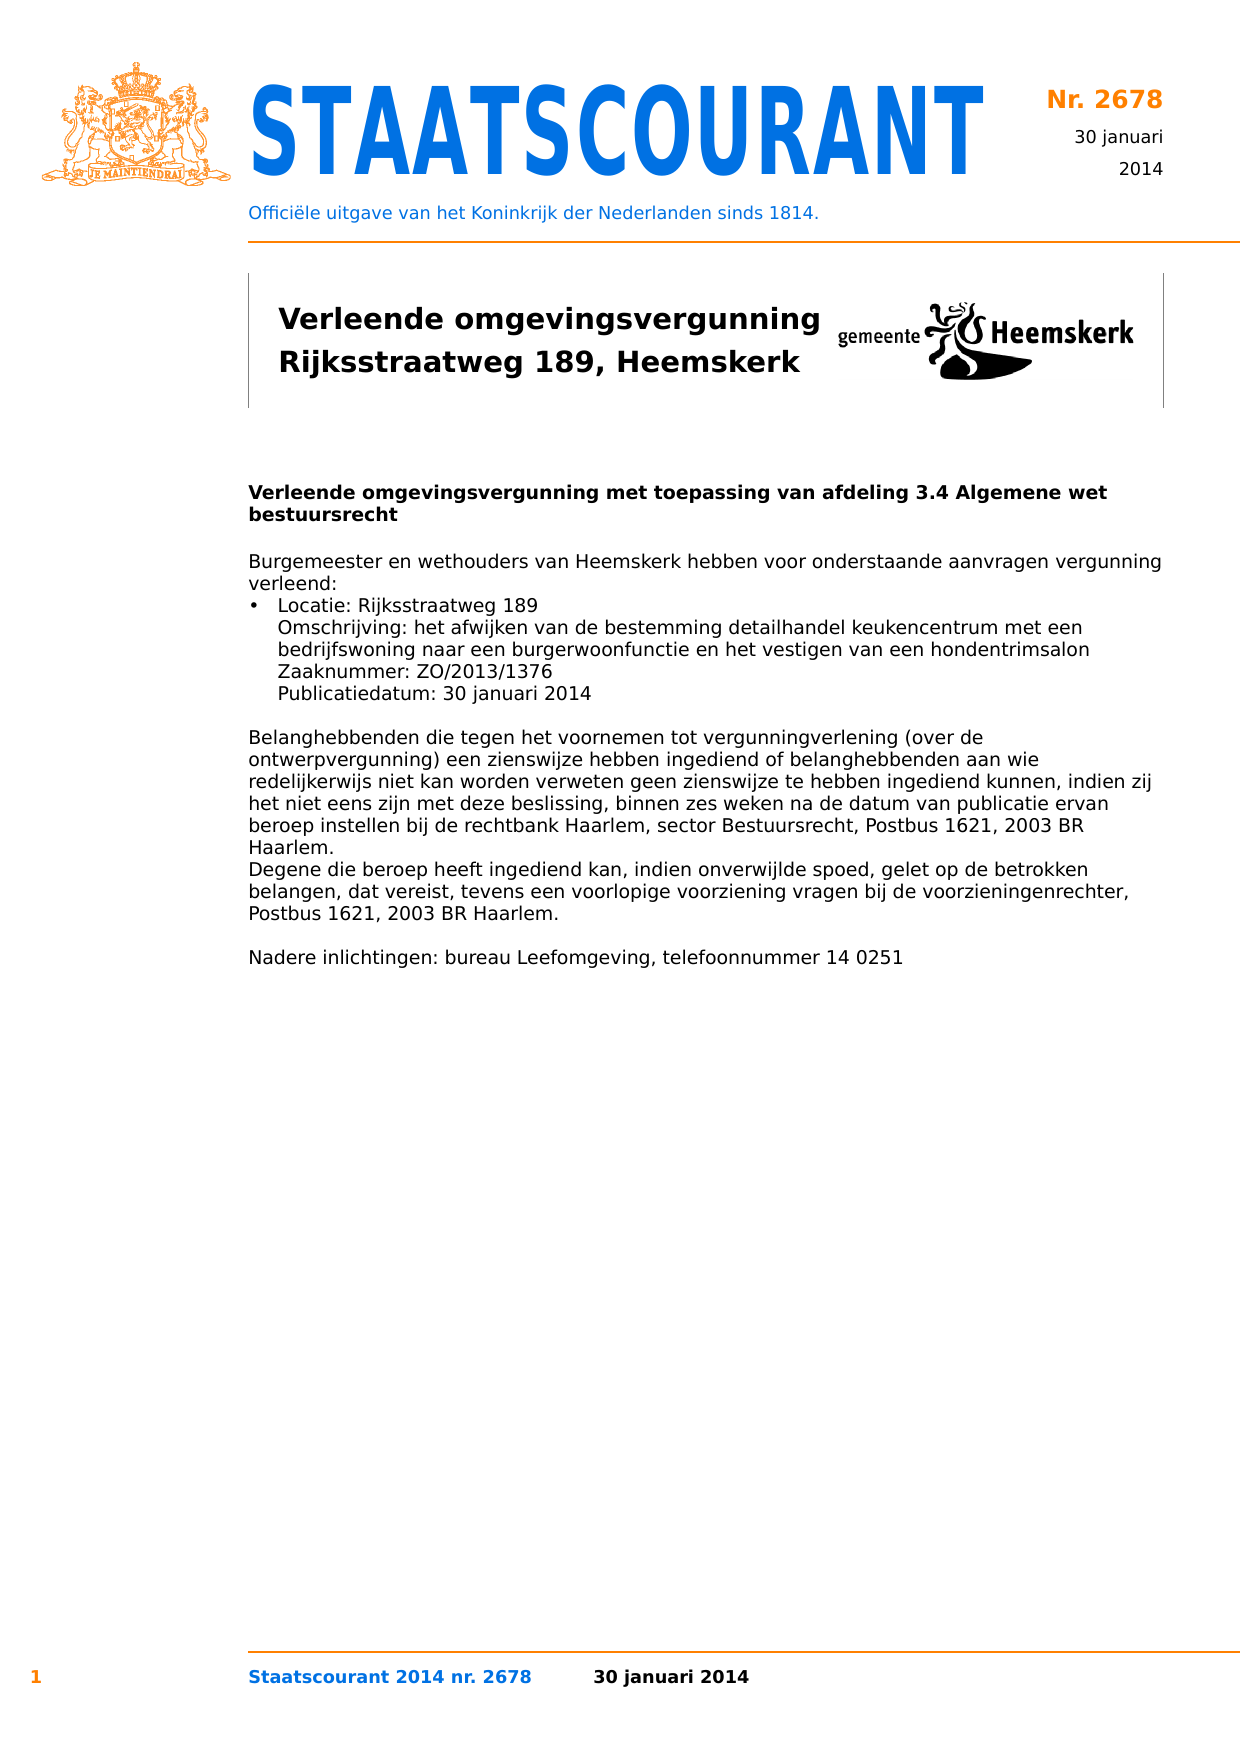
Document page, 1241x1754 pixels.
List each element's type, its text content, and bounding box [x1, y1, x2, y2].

subtitle Verleende omgevingsvergunning met toepassing van afdeling 3.4 Algemene wet bestuursrecht [248, 482, 1163, 526]
text Zaaknummer: ZO/2013/1376 [277, 661, 1163, 683]
text Omschrijving: het afwijken van de bestemming detailhandel keukencentrum met een bedrijfswoning naar een burgerwoonfunctie en het vestigen van een hondentrimsalon [277, 617, 1163, 661]
table_header Nr. 2678 [998, 62, 1240, 121]
table_header STAATSCOURANT [248, 62, 998, 203]
picture [41, 62, 231, 186]
table_cell 2014 [998, 153, 1240, 203]
picture [838, 302, 1134, 380]
text Degene die beroep heeft ingediend kan, indien onverwijlde spoed, gelet op de betrokken belangen, dat vereist, tevens een voorlopige voorziening vragen bij de voorzieningenrechter, Postbus 1621, 2003 BR Haarlem. [248, 859, 1163, 925]
text Burgemeester en wethouders van Heemskerk hebben voor onderstaande aanvragen vergunning verleend: [248, 551, 1163, 595]
text Publicatiedatum: 30 januari 2014 [277, 683, 1163, 705]
text • Locatie: Rijksstraatweg 189 [248, 595, 1163, 617]
table_header [25, 62, 248, 241]
subtitle Verleende omgevingsvergunning Rijksstraatweg 189, Heemskerk [249, 273, 1163, 408]
text Belanghebbenden die tegen het voornemen tot vergunningverlening (over de ontwerpvergunning) een zienswijze hebben ingediend of belanghebbenden aan wie redelijkerwijs niet kan worden verweten geen zienswijze te hebben ingediend kunnen, indien zij het niet eens zijn met deze beslissing, binnen zes weken na de datum van publicatie ervan beroep instellen bij de rechtbank Haarlem, sector Bestuursrecht, Postbus 1621, 2003 BR Haarlem. [248, 727, 1163, 859]
text Nadere inlichtingen: bureau Leefomgeving, telefoonnummer 14 0251 [248, 947, 1163, 969]
table_cell 30 januari [998, 121, 1240, 153]
table_cell Officiële uitgave van het Koninkrijk der Nederlanden sinds 1814. [248, 203, 1240, 241]
